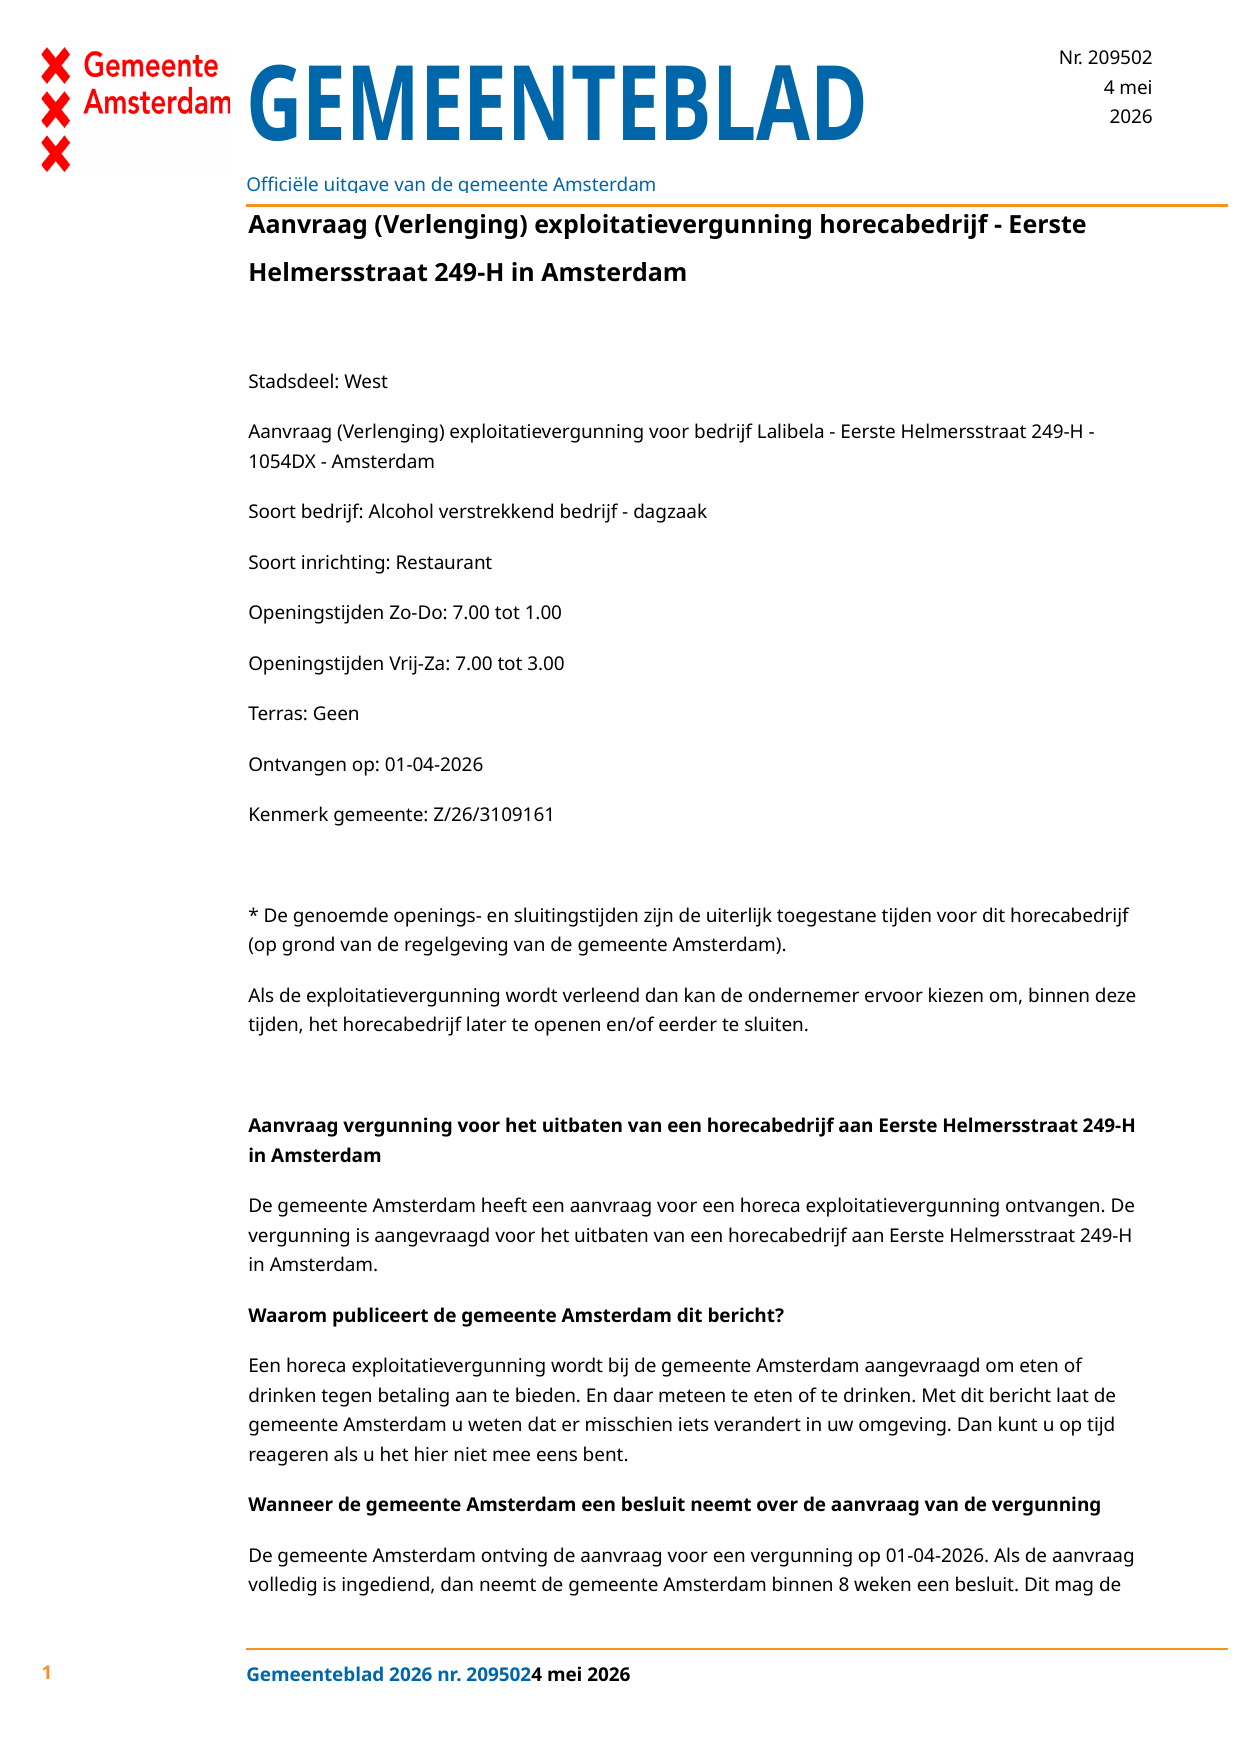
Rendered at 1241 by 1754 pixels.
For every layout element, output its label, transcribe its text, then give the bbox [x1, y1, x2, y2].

text Soort bedrijf: Alcohol verstrekkend bedrijf - dagzaak [248, 499, 1152, 524]
text Openingstijden Zo-Do: 7.00 tot 1.00 [248, 599, 1152, 625]
text De gemeente Amsterdam heeft een aanvraag voor een horeca exploitatievergunning ontvangen. De vergunning is aangevraagd voor het uitbaten van een horecabedrijf aan Eerste Helmersstraat 249-H in Amsterdam. [248, 1192, 1152, 1277]
text Als de exploitatievergunning wordt verleend dan kan de ondernemer ervoor kiezen om, binnen deze tijden, het horecabedrijf later te openen en/of eerder te sluiten. [248, 982, 1152, 1037]
text De gemeente Amsterdam ontving de aanvraag voor een vergunning op 01-04-2026. Als de aanvraag volledig is ingediend, dan neemt de gemeente Amsterdam binnen 8 weken een besluit. Dit mag de [248, 1542, 1152, 1597]
text Soort inrichting: Restaurant [248, 549, 1152, 575]
text Een horeca exploitatievergunning wordt bij de gemeente Amsterdam aangevraagd om eten of drinken tegen betaling aan te bieden. En daar meteen te eten of te drinken. Met dit bericht laat de gemeente Amsterdam u weten dat er misschien iets verandert in uw omgeving. Dan kunt u op tijd reageren als u het hier niet mee eens bent. [248, 1352, 1152, 1467]
text Aanvraag (Verlenging) exploitatievergunning voor bedrijf Lalibela - Eerste Helmersstraat 249-H - 1054DX - Amsterdam [248, 419, 1152, 474]
text Openingstijden Vrij-Za: 7.00 tot 3.00 [248, 650, 1152, 676]
text Aanvraag vergunning voor het uitbaten van een horecabedrijf aan Eerste Helmersstraat 249-H in Amsterdam [248, 1112, 1152, 1168]
text Terras: Geen [248, 700, 1152, 726]
text Wanneer de gemeente Amsterdam een besluit neemt over de aanvraag van de vergunning [248, 1492, 1152, 1517]
text * De genoemde openings- en sluitingstijden zijn de uiterlijk toegestane tijden voor dit horecabedrijf (op grond van de regelgeving van de gemeente Amsterdam). [248, 902, 1152, 957]
text Kenmerk gemeente: Z/26/3109161 [248, 801, 1152, 827]
text Ontvangen op: 01-04-2026 [248, 751, 1152, 777]
text Stadsdeel: West [248, 368, 1152, 394]
text Waarom publiceert de gemeente Amsterdam dit bericht? [248, 1302, 1152, 1328]
text Aanvraag (Verlenging) exploitatievergunning horecabedrijf - Eerste Helmersstraat 249-H in Amsterdam [248, 207, 1152, 288]
picture [41, 47, 231, 172]
